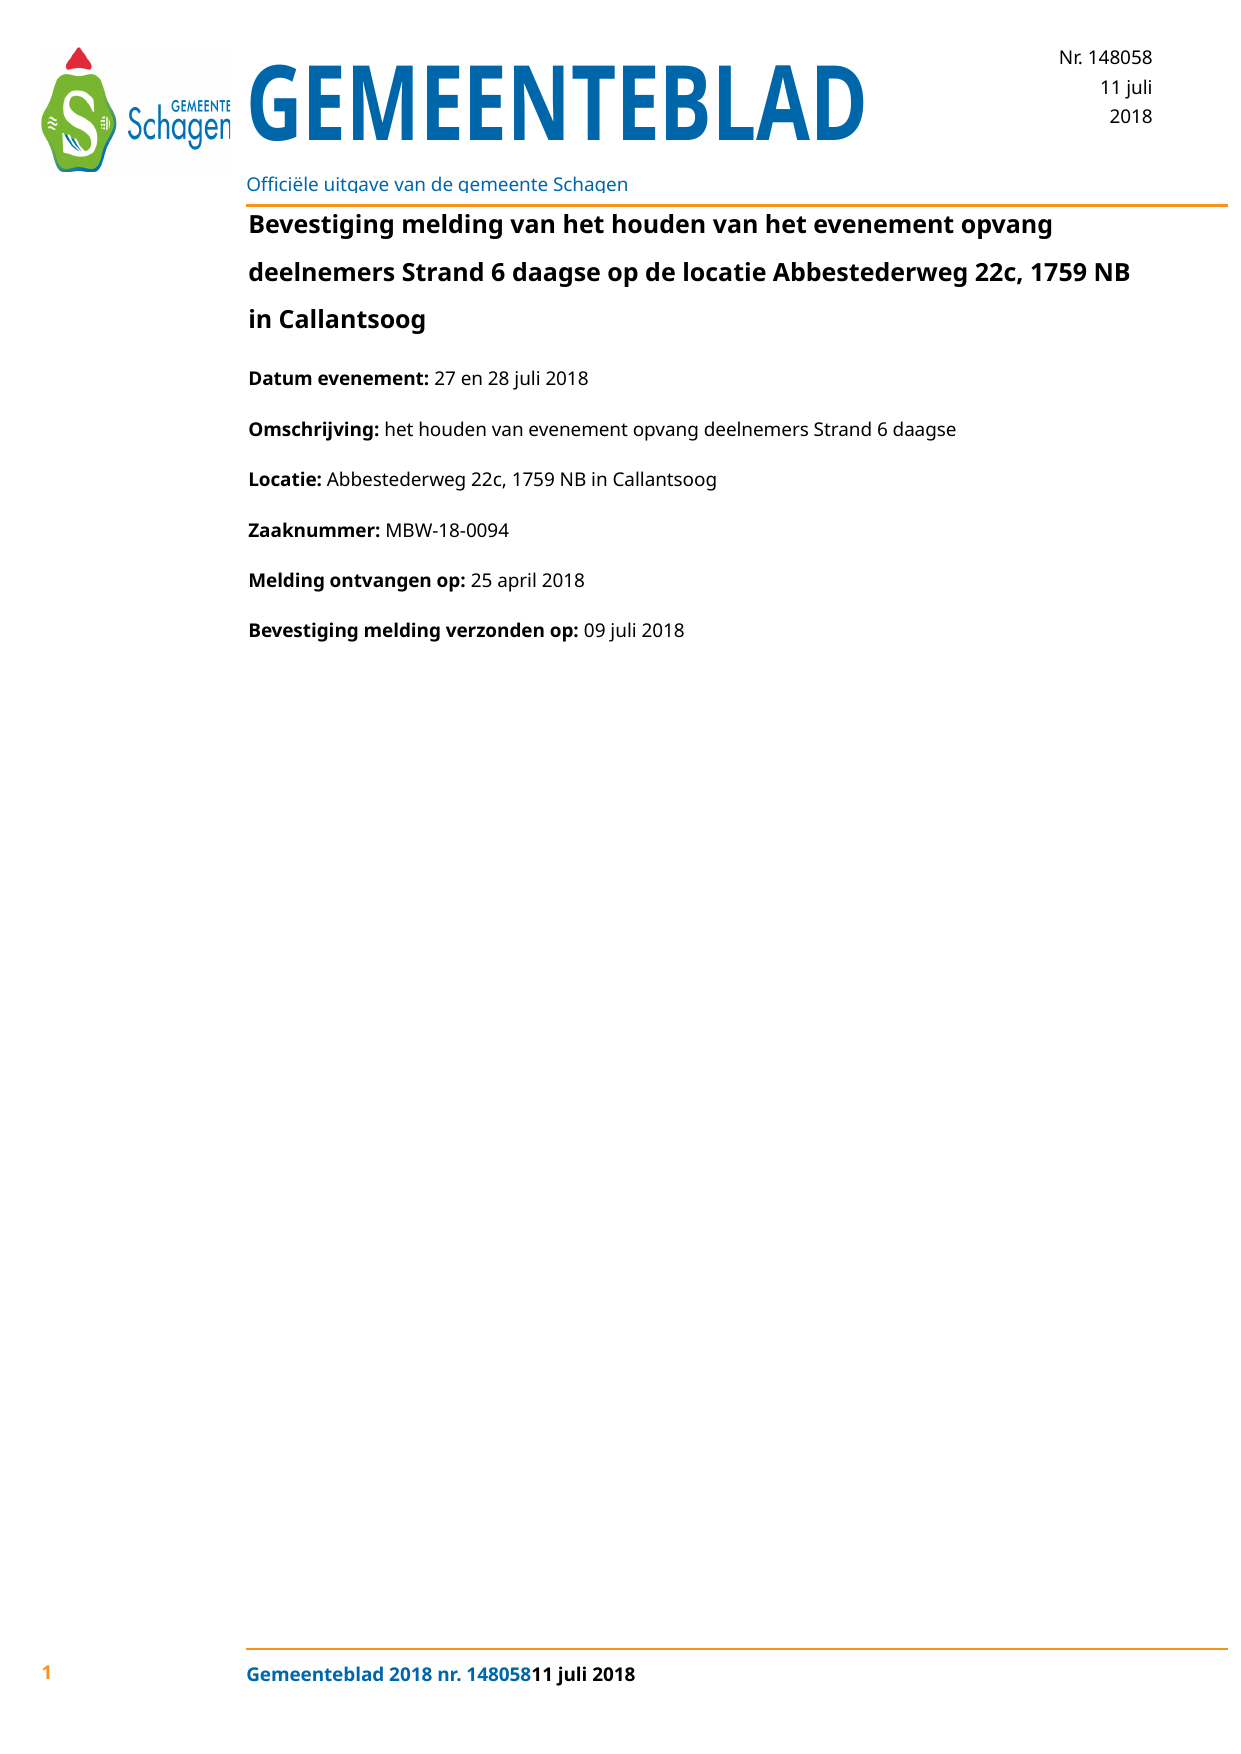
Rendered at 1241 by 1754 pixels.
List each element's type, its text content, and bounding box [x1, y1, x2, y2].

text Melding ontvangen op: 25 april 2018 [248, 567, 1152, 593]
text Locatie: Abbestederweg 22c, 1759 NB in Callantsoog [248, 466, 1152, 492]
text Bevestiging melding van het houden van het evenement opvang deelnemers Strand 6 daagse op de locatie Abbestederweg 22c, 1759 NB in Callantsoog [248, 207, 1152, 336]
picture [41, 47, 231, 172]
text Zaaknummer: MBW-18-0094 [248, 517, 1152, 542]
text Omschrijving: het houden van evenement opvang deelnemers Strand 6 daagse [248, 416, 1152, 442]
text Datum evenement: 27 en 28 juli 2018 [248, 366, 1152, 391]
text Bevestiging melding verzonden op: 09 juli 2018 [248, 618, 1152, 643]
